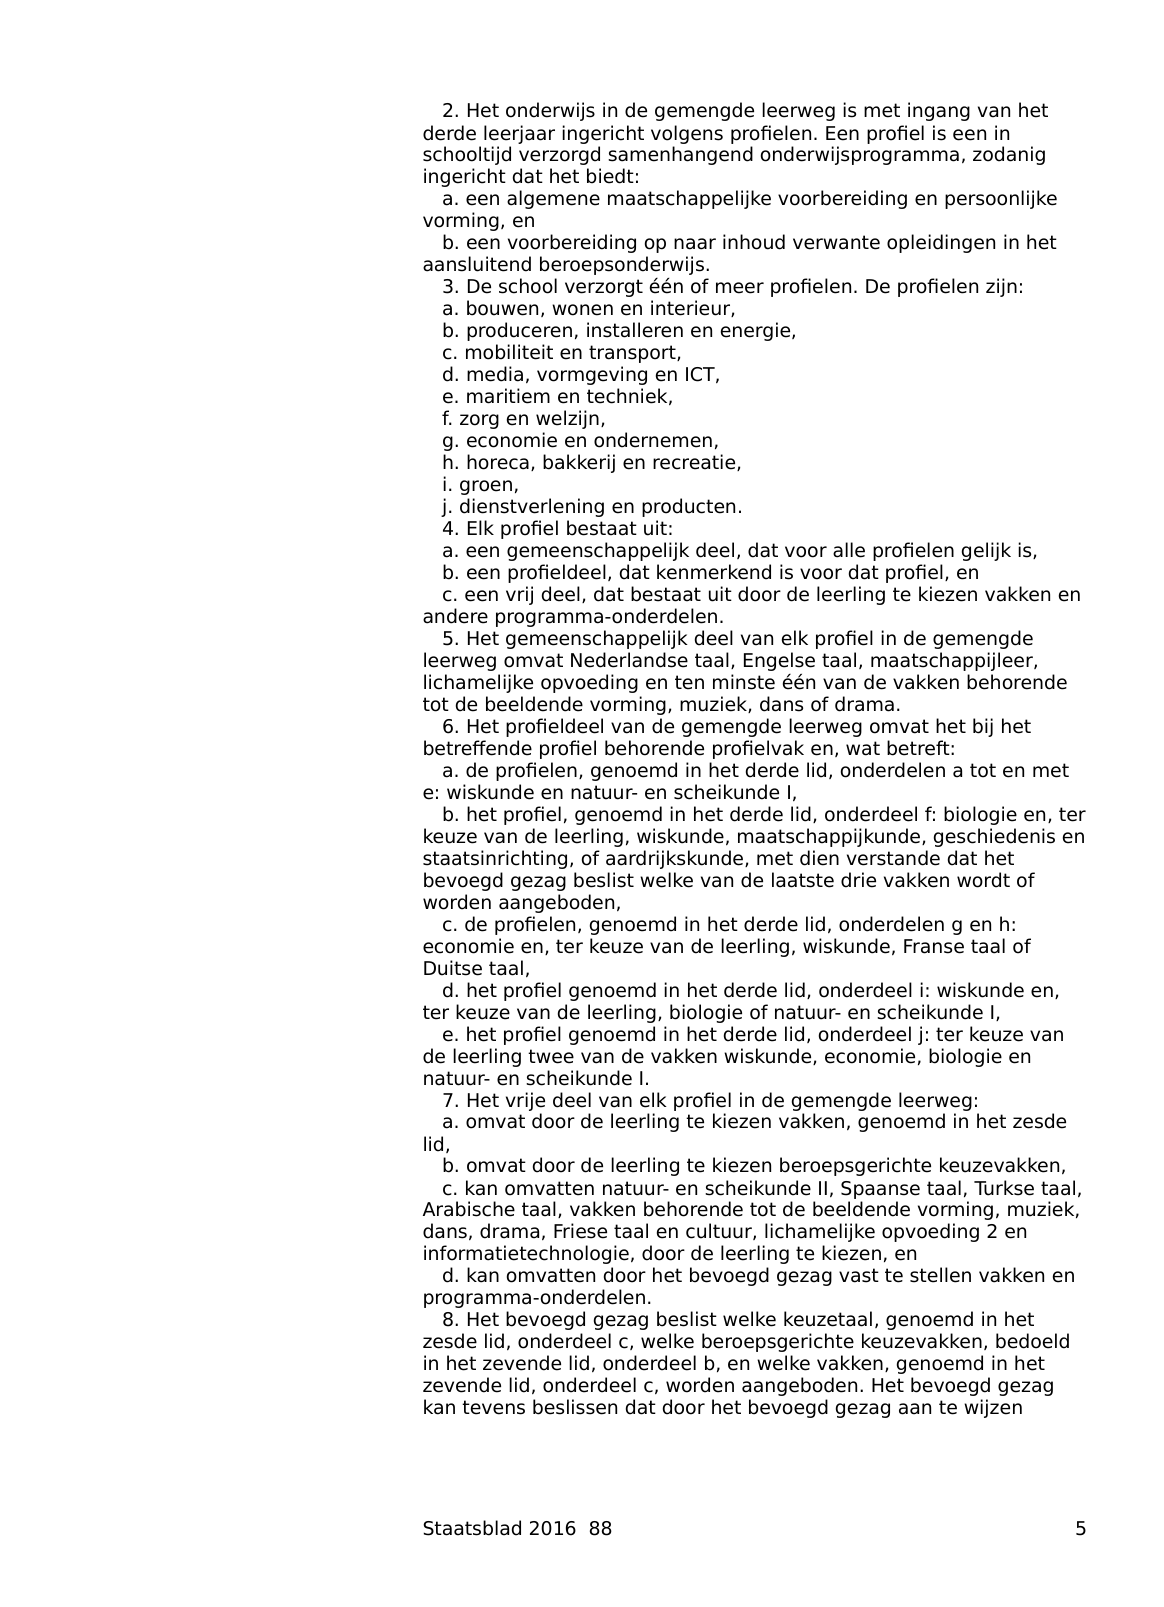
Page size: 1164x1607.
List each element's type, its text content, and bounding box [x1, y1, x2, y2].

text b. een voorbereiding op naar inhoud verwante opleidingen in het aansluitend beroepsonderwijs. [422, 232, 1087, 276]
text b. omvat door de leerling te kiezen beroepsgerichte keuzevakken, [422, 1155, 1087, 1177]
text b. het profiel, genoemd in het derde lid, onderdeel f: biologie en, ter keuze van de leerling, wiskunde, maatschappijkunde, geschiedenis en staatsinrichting, of aardrijkskunde, met dien verstande dat het bevoegd gezag beslist welke van de laatste drie vakken wordt of worden aangeboden, [422, 804, 1087, 914]
text a. bouwen, wonen en interieur, [422, 298, 1087, 320]
text a. de profielen, genoemd in het derde lid, onderdelen a tot en met e: wiskunde en natuur- en scheikunde I, [422, 760, 1087, 804]
text c. de profielen, genoemd in het derde lid, onderdelen g en h: economie en, ter keuze van de leerling, wiskunde, Franse taal of Duitse taal, [422, 914, 1087, 979]
text b. produceren, installeren en energie, [422, 320, 1087, 342]
text h. horeca, bakkerij en recreatie, [422, 452, 1087, 474]
text c. een vrij deel, dat bestaat uit door de leerling te kiezen vakken en andere programma-onderdelen. [422, 584, 1087, 628]
text 2. Het onderwijs in de gemengde leerweg is met ingang van het derde leerjaar ingericht volgens profielen. Een profiel is een in schooltijd verzorgd samenhangend onderwijsprogramma, zodanig ingericht dat het biedt: [422, 100, 1087, 188]
text f. zorg en welzijn, [422, 408, 1087, 430]
text 5. Het gemeenschappelijk deel van elk profiel in de gemengde leerweg omvat Nederlandse taal, Engelse taal, maatschappijleer, lichamelijke opvoeding en ten minste één van de vakken behorende tot de beeldende vorming, muziek, dans of drama. [422, 628, 1087, 716]
text e. het profiel genoemd in het derde lid, onderdeel j: ter keuze van de leerling twee van de vakken wiskunde, economie, biologie en natuur- en scheikunde I. [422, 1023, 1087, 1089]
text 6. Het profieldeel van de gemengde leerweg omvat het bij het betreffende profiel behorende profielvak en, wat betreft: [422, 716, 1087, 760]
text j. dienstverlening en producten. [422, 496, 1087, 518]
text 8. Het bevoegd gezag beslist welke keuzetaal, genoemd in het zesde lid, onderdeel c, welke beroepsgerichte keuzevakken, bedoeld in het zevende lid, onderdeel b, en welke vakken, genoemd in het zevende lid, onderdeel c, worden aangeboden. Het bevoegd gezag kan tevens beslissen dat door het bevoegd gezag aan te wijzen [422, 1309, 1087, 1419]
text 7. Het vrije deel van elk profiel in de gemengde leerweg: [422, 1089, 1087, 1111]
text a. een algemene maatschappelijke voorbereiding en persoonlijke vorming, en [422, 188, 1087, 232]
text c. mobiliteit en transport, [422, 342, 1087, 364]
text i. groen, [422, 474, 1087, 496]
text g. economie en ondernemen, [422, 430, 1087, 452]
text a. een gemeenschappelijk deel, dat voor alle profielen gelijk is, [422, 540, 1087, 562]
text c. kan omvatten natuur- en scheikunde II, Spaanse taal, Turkse taal, Arabische taal, vakken behorende tot de beeldende vorming, muziek, dans, drama, Friese taal en cultuur, lichamelijke opvoeding 2 en informatietechnologie, door de leerling te kiezen, en [422, 1177, 1087, 1265]
text e. maritiem en techniek, [422, 386, 1087, 408]
text a. omvat door de leerling te kiezen vakken, genoemd in het zesde lid, [422, 1111, 1087, 1155]
text d. media, vormgeving en ICT, [422, 364, 1087, 386]
text 4. Elk profiel bestaat uit: [422, 518, 1087, 540]
text d. kan omvatten door het bevoegd gezag vast te stellen vakken en programma-onderdelen. [422, 1265, 1087, 1309]
text 3. De school verzorgt één of meer profielen. De profielen zijn: [422, 276, 1087, 298]
text b. een profieldeel, dat kenmerkend is voor dat profiel, en [422, 562, 1087, 584]
text d. het profiel genoemd in het derde lid, onderdeel i: wiskunde en, ter keuze van de leerling, biologie of natuur- en scheikunde I, [422, 979, 1087, 1023]
